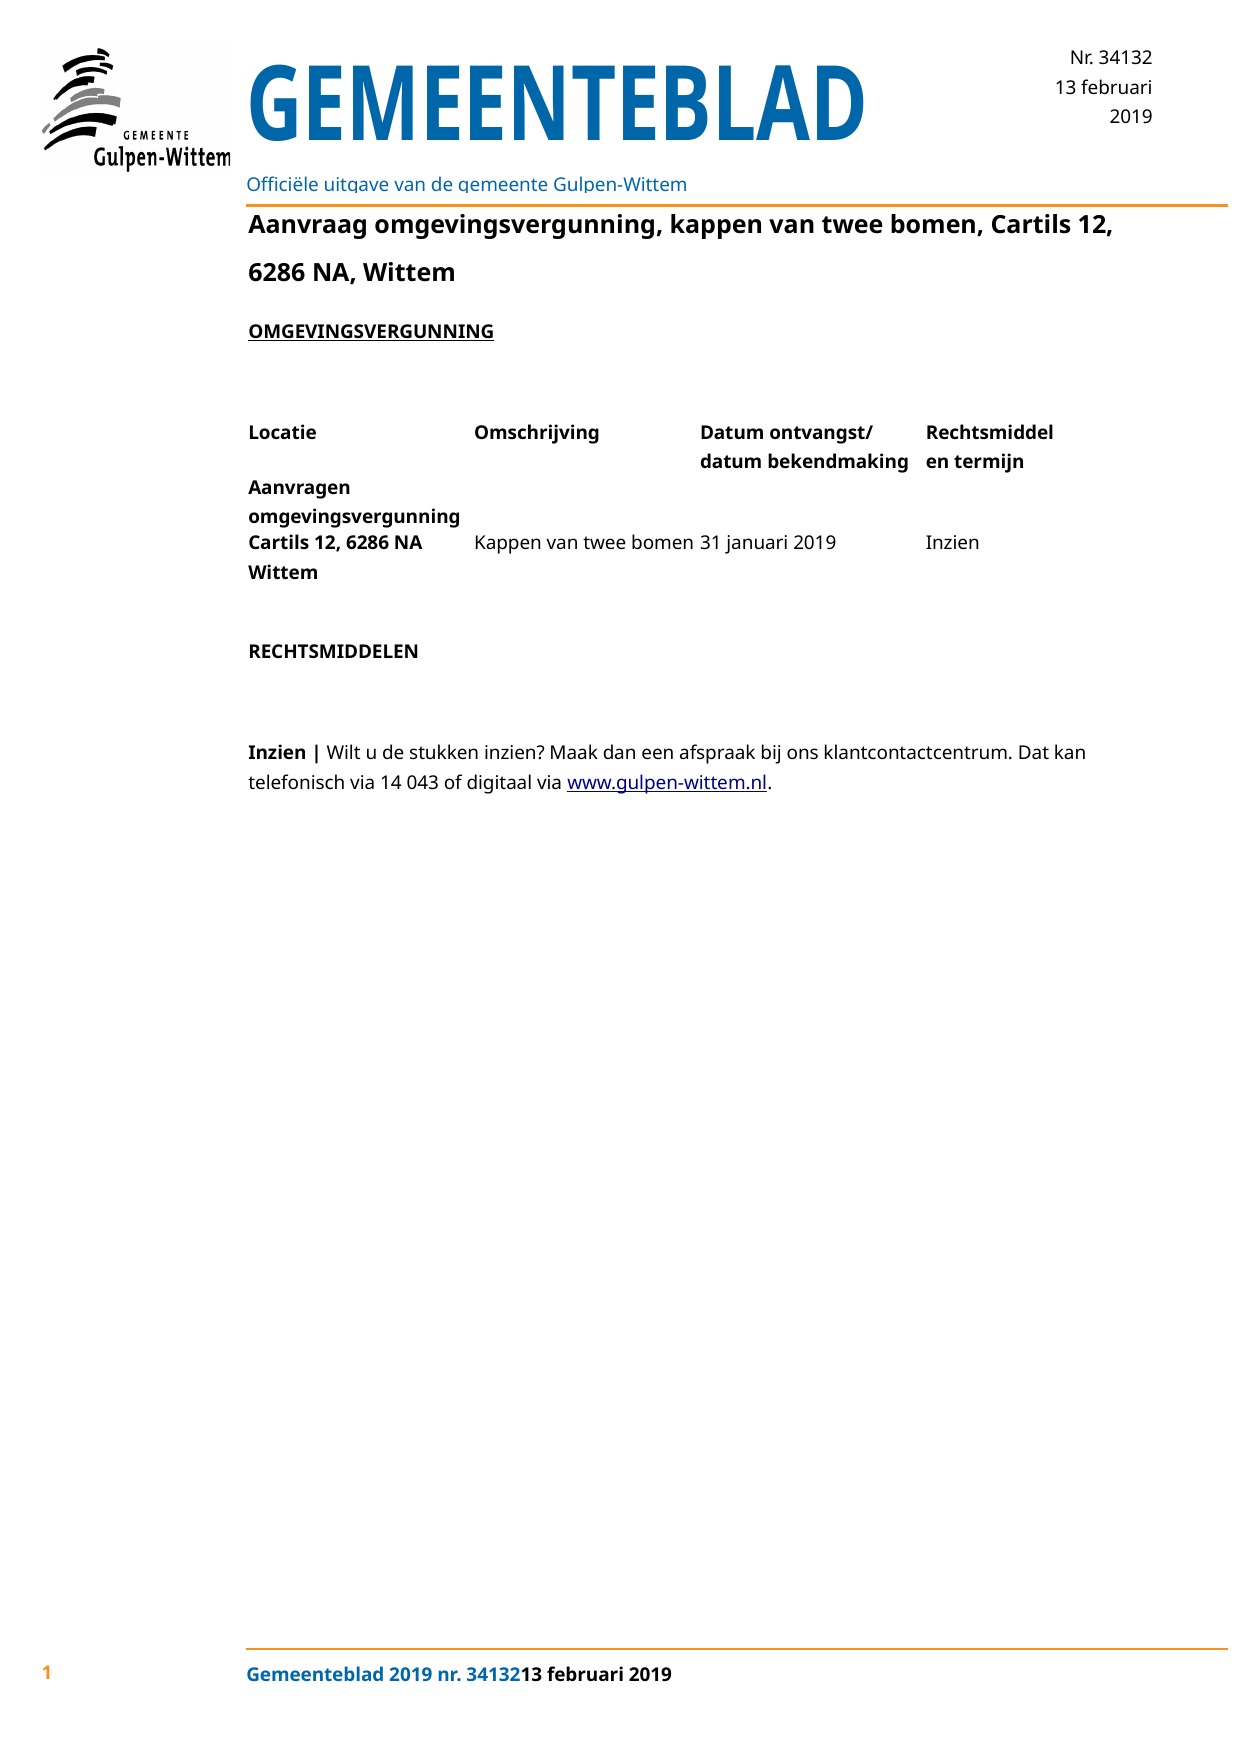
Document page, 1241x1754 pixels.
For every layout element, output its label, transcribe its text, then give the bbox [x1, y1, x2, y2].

picture [41, 47, 231, 172]
table_cell Inzien [926, 530, 1152, 585]
table_header Datum ontvangst/ datum bekendmaking [700, 419, 926, 474]
table_cell [700, 474, 926, 529]
table_header Locatie [248, 419, 474, 474]
table_header Rechtsmiddel en termijn [926, 419, 1152, 474]
text Aanvraag omgevingsvergunning, kappen van twee bomen, Cartils 12, 6286 NA, Wittem [248, 207, 1152, 288]
text Inzien | Wilt u de stukken inzien? Maak dan een afspraak bij ons klantcontactcentrum. Dat kan telefonisch via 14 043 of digitaal via www.gulpen-wittem.nl. [248, 739, 1152, 794]
table_cell [474, 474, 700, 529]
text OMGEVINGSVERGUNNING [248, 318, 1152, 344]
table_header Omschrijving [474, 419, 700, 474]
table_cell Kappen van twee bomen [474, 530, 700, 585]
table_cell [926, 474, 1152, 529]
text RECHTSMIDDELEN [248, 638, 1152, 664]
table_cell 31 januari 2019 [700, 530, 926, 585]
table_cell Cartils 12, 6286 NA Wittem [248, 530, 474, 585]
table_cell Aanvragen omgevingsvergunning [248, 474, 474, 529]
